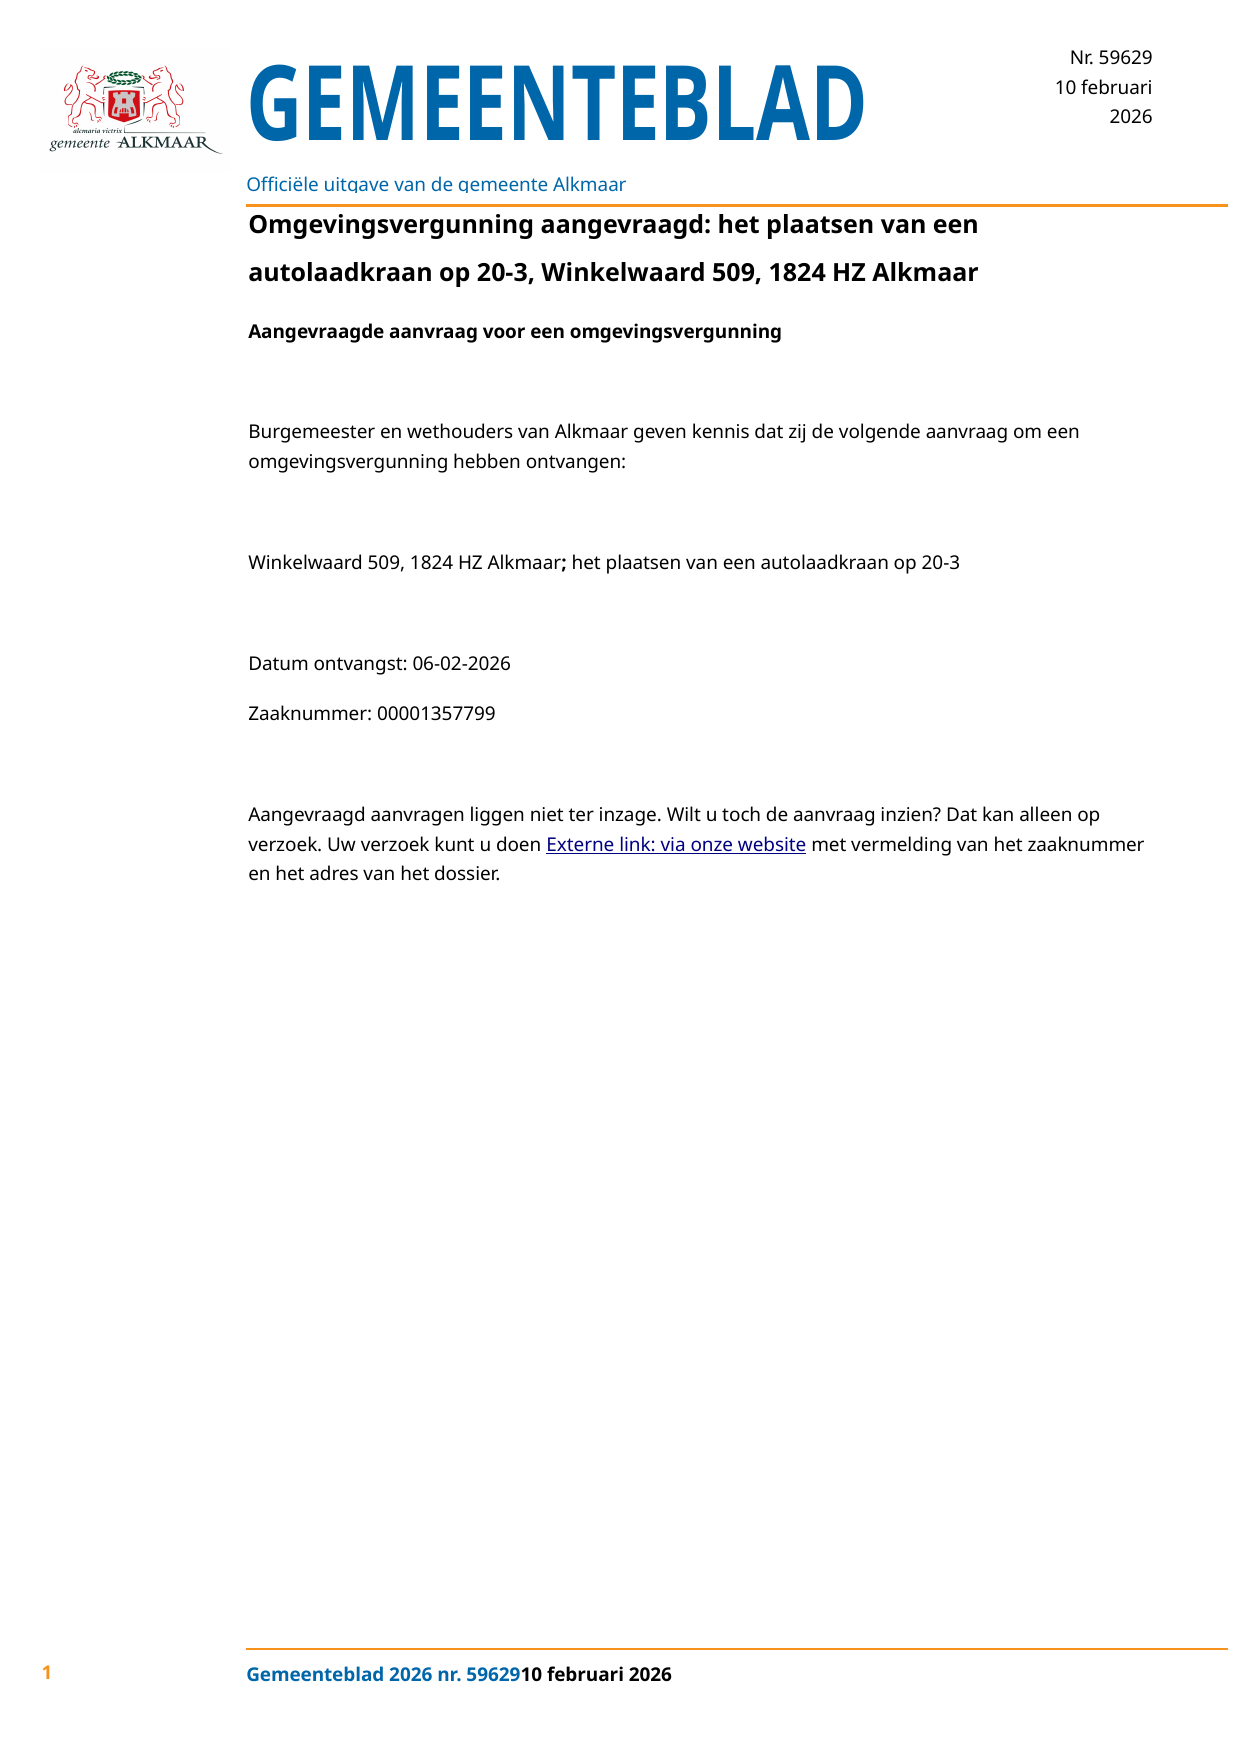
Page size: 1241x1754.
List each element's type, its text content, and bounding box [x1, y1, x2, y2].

text Aangevraagd aanvragen liggen niet ter inzage. Wilt u toch de aanvraag inzien? Dat kan alleen op verzoek. Uw verzoek kunt u doen Externe link: via onze website met vermelding van het zaaknummer en het adres van het dossier. [248, 801, 1152, 886]
picture [41, 47, 231, 172]
text Winkelwaard 509, 1824 HZ Alkmaar; het plaatsen van een autolaadkraan op 20-3 [248, 549, 1152, 575]
text Omgevingsvergunning aangevraagd: het plaatsen van een autolaadkraan op 20-3, Winkelwaard 509, 1824 HZ Alkmaar [248, 207, 1152, 288]
text Datum ontvangst: 06-02-2026 [248, 650, 1152, 676]
text Zaaknummer: 00001357799 [248, 700, 1152, 726]
text Burgemeester en wethouders van Alkmaar geven kennis dat zij de volgende aanvraag om een omgevingsvergunning hebben ontvangen: [248, 419, 1152, 474]
text Aangevraagde aanvraag voor een omgevingsvergunning [248, 318, 1152, 344]
